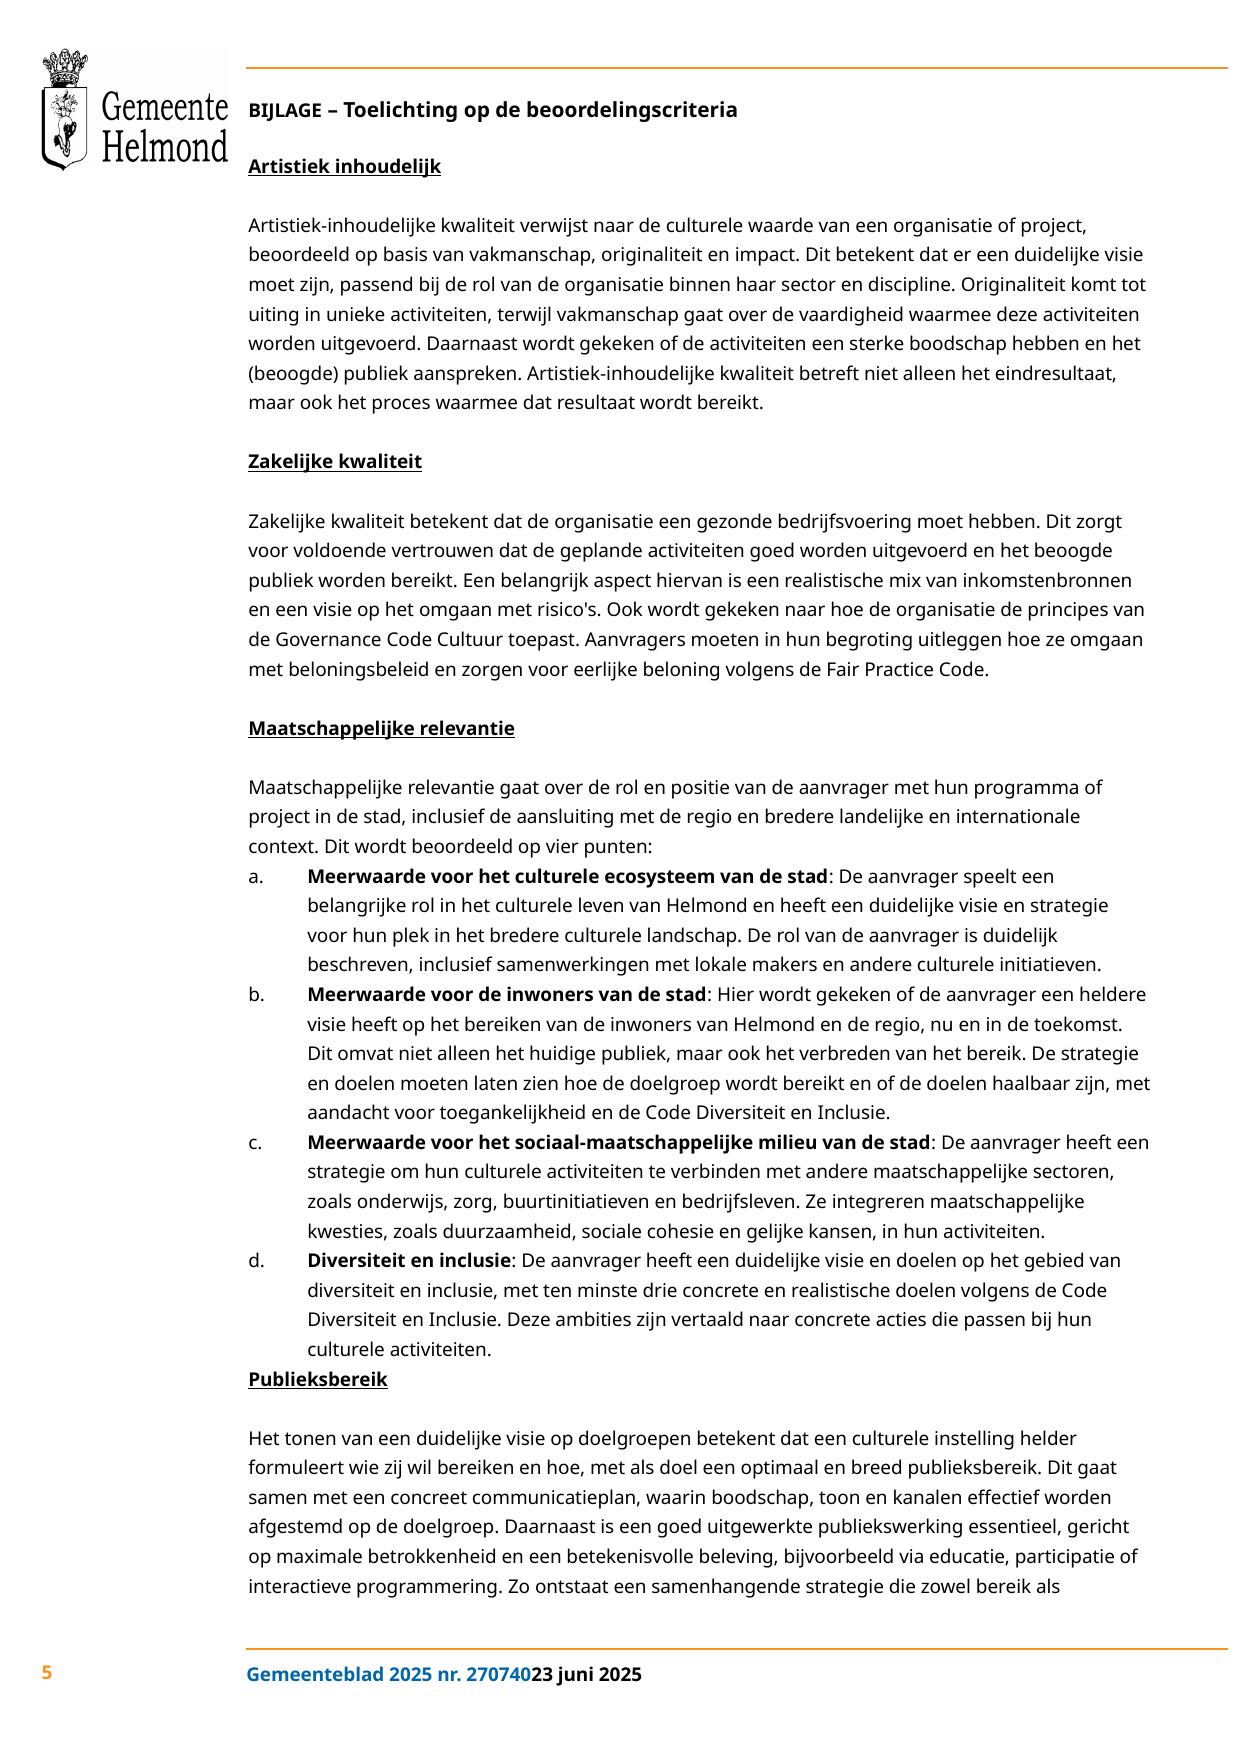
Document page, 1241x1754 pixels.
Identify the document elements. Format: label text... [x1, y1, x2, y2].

text Maatschappelijke relevantie gaat over de rol en positie van de aanvrager met hun programma of project in de stad, inclusief de aansluiting met de regio en bredere landelijke en internationale context. Dit wordt beoordeeld op vier punten: [248, 774, 1152, 859]
text Artistiek-inhoudelijke kwaliteit verwijst naar de culturele waarde van een organisatie of project, beoordeeld op basis van vakmanschap, originaliteit en impact. Dit betekent dat er een duidelijke visie moet zijn, passend bij de rol van de organisatie binnen haar sector en discipline. Originaliteit komt tot uiting in unieke activiteiten, terwijl vakmanschap gaat over de vaardigheid waarmee deze activiteiten worden uitgevoerd. Daarnaast wordt gekeken of de activiteiten een sterke boodschap hebben en het (beoogde) publiek aanspreken. Artistiek-inhoudelijke kwaliteit betreft niet alleen het eindresultaat, maar ook het proces waarmee dat resultaat wordt bereikt. [248, 212, 1152, 415]
list Meerwaarde voor het sociaal-maatschappelijke milieu van de stad: De aanvrager heeft een strategie om hun culturele activiteiten te verbinden met andere maatschappelijke sectoren, zoals onderwijs, zorg, buurtinitiatieven en bedrijfsleven. Ze integreren maatschappelijke kwesties, zoals duurzaamheid, sociale cohesie en gelijke kansen, in hun activiteiten. [248, 1129, 1152, 1244]
text Maatschappelijke relevantie [248, 715, 1152, 741]
text Zakelijke kwaliteit [248, 449, 1152, 474]
text Het tonen van een duidelijke visie op doelgroepen betekent dat een culturele instelling helder formuleert wie zij wil bereiken en hoe, met als doel een optimaal en breed publieksbereik. Dit gaat samen met een concreet communicatieplan, waarin boodschap, toon en kanalen effectief worden afgestemd op de doelgroep. Daarnaast is een goed uitgewerkte publiekswerking essentieel, gericht op maximale betrokkenheid en een betekenisvolle beleving, bijvoorbeeld via educatie, participatie of interactieve programmering. Zo ontstaat een samenhangende strategie die zowel bereik als [248, 1425, 1152, 1599]
picture [41, 47, 231, 172]
list Diversiteit en inclusie: De aanvrager heeft een duidelijke visie en doelen op het gebied van diversiteit en inclusie, met ten minste drie concrete en realistische doelen volgens de Code Diversiteit en Inclusie. Deze ambities zijn vertaald naar concrete acties die passen bij hun culturele activiteiten. [248, 1247, 1152, 1362]
list Meerwaarde voor de inwoners van de stad: Hier wordt gekeken of de aanvrager een heldere visie heeft op het bereiken van de inwoners van Helmond en de regio, nu en in de toekomst. Dit omvat niet alleen het huidige publiek, maar ook het verbreden van het bereik. De strategie en doelen moeten laten zien hoe de doelgroep wordt bereikt en of de doelen haalbaar zijn, met aandacht voor toegankelijkheid en de Code Diversiteit en Inclusie. [248, 981, 1152, 1125]
text Publieksbereik [248, 1366, 1152, 1392]
text BIJLAGE – Toelichting op de beoordelingscriteria [248, 95, 1152, 123]
text Artistiek inhoudelijk [248, 153, 1152, 179]
list Meerwaarde voor het culturele ecosysteem van de stad: De aanvrager speelt een belangrijke rol in het culturele leven van Helmond en heeft een duidelijke visie en strategie voor hun plek in het bredere culturele landschap. De rol van de aanvrager is duidelijk beschreven, inclusief samenwerkingen met lokale makers en andere culturele initiatieven. [248, 863, 1152, 977]
text Zakelijke kwaliteit betekent dat de organisatie een gezonde bedrijfsvoering moet hebben. Dit zorgt voor voldoende vertrouwen dat de geplande activiteiten goed worden uitgevoerd en het beoogde publiek worden bereikt. Een belangrijk aspect hiervan is een realistische mix van inkomstenbronnen en een visie op het omgaan met risico's. Ook wordt gekeken naar hoe de organisatie de principes van de Governance Code Cultuur toepast. Aanvragers moeten in hun begroting uitleggen hoe ze omgaan met beloningsbeleid en zorgen voor eerlijke beloning volgens de Fair Practice Code. [248, 508, 1152, 682]
